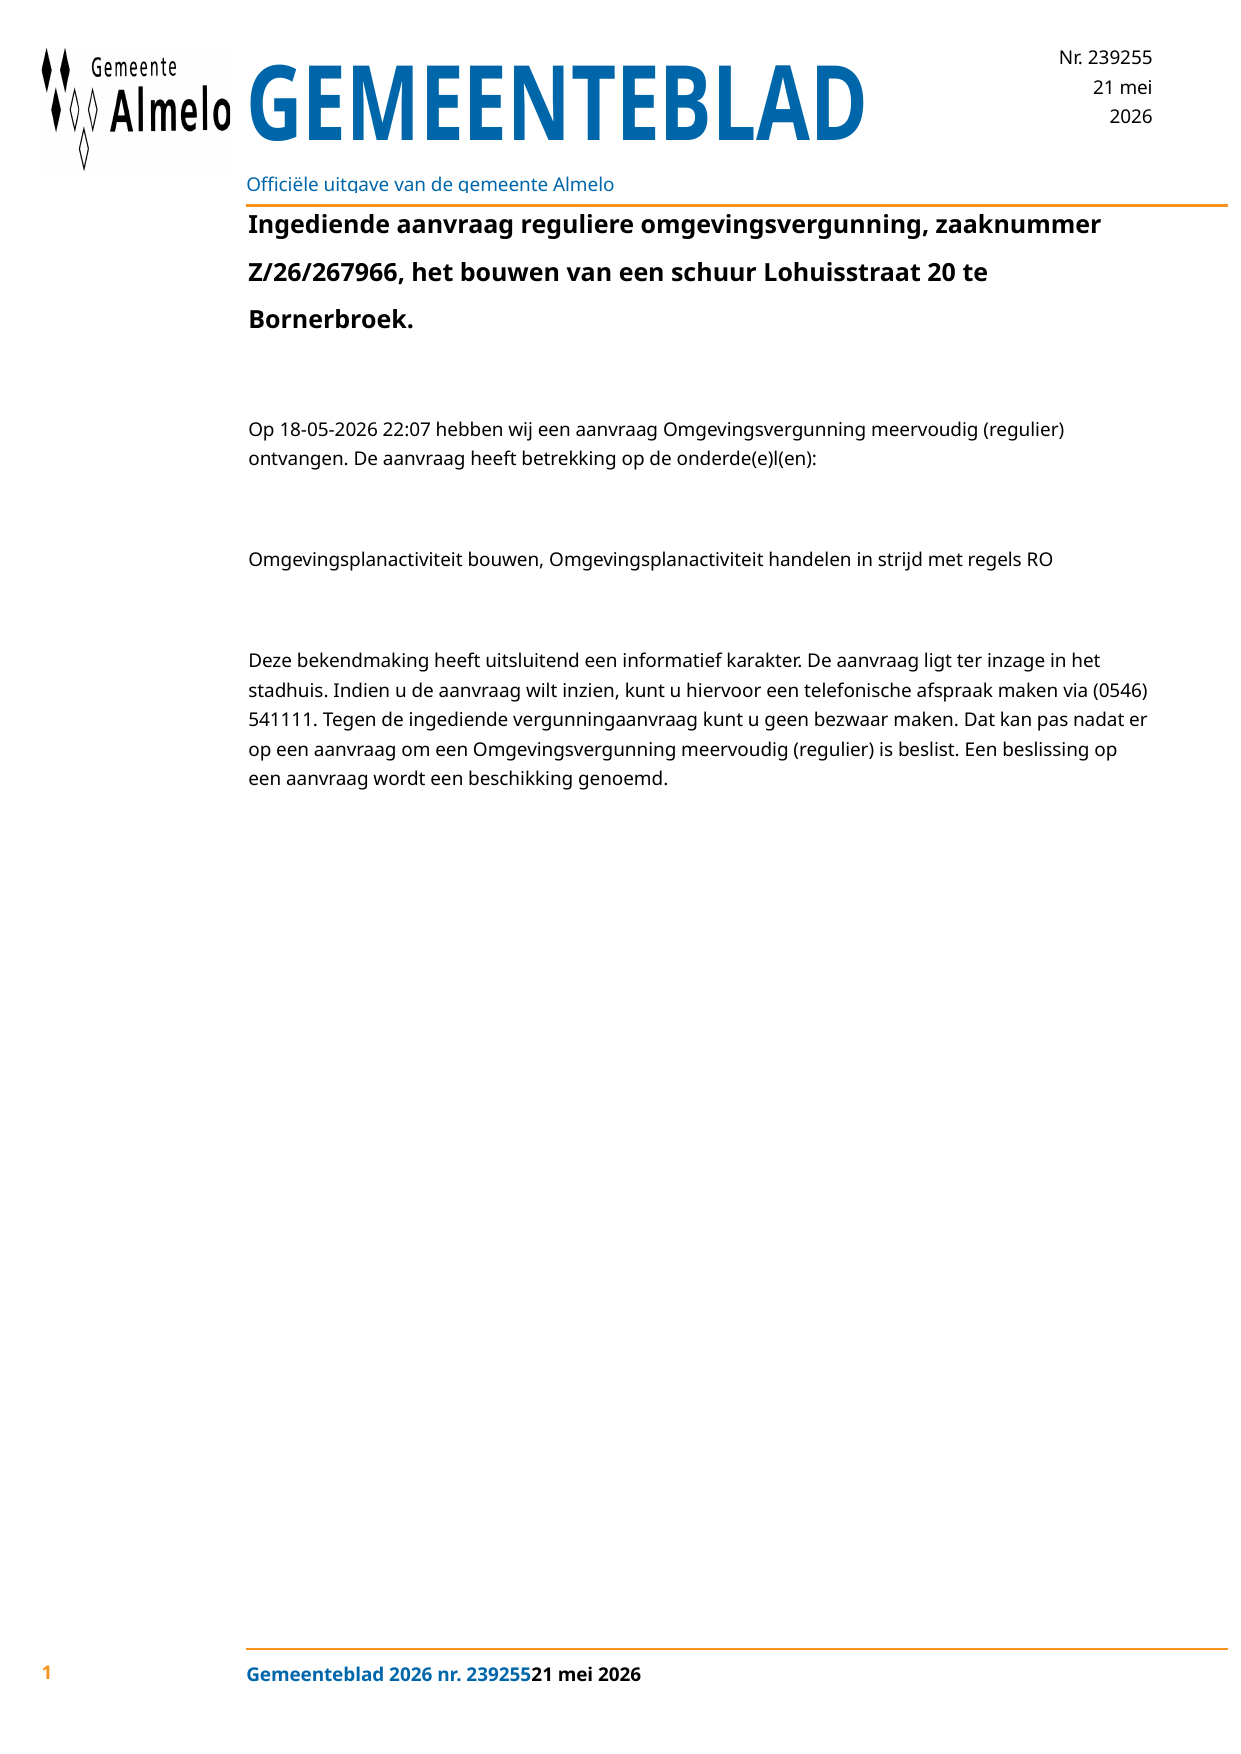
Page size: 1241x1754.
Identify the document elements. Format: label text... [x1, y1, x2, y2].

text Deze bekendmaking heeft uitsluitend een informatief karakter. De aanvraag ligt ter inzage in het stadhuis. Indien u de aanvraag wilt inzien, kunt u hiervoor een telefonische afspraak maken via (0546) 541111. Tegen de ingediende vergunningaanvraag kunt u geen bezwaar maken. Dat kan pas nadat er op een aanvraag om een Omgevingsvergunning meervoudig (regulier) is beslist. Een beslissing op een aanvraag wordt een beschikking genoemd. [248, 647, 1152, 791]
text Ingediende aanvraag reguliere omgevingsvergunning, zaaknummer Z/26/267966, het bouwen van een schuur Lohuisstraat 20 te Bornerbroek. [248, 207, 1152, 336]
text Omgevingsplanactiviteit bouwen, Omgevingsplanactiviteit handelen in strijd met regels RO [248, 546, 1152, 572]
text Op 18-05-2026 22:07 hebben wij een aanvraag Omgevingsvergunning meervoudig (regulier) ontvangen. De aanvraag heeft betrekking op de onderde(e)l(en): [248, 416, 1152, 471]
picture [41, 47, 231, 172]
